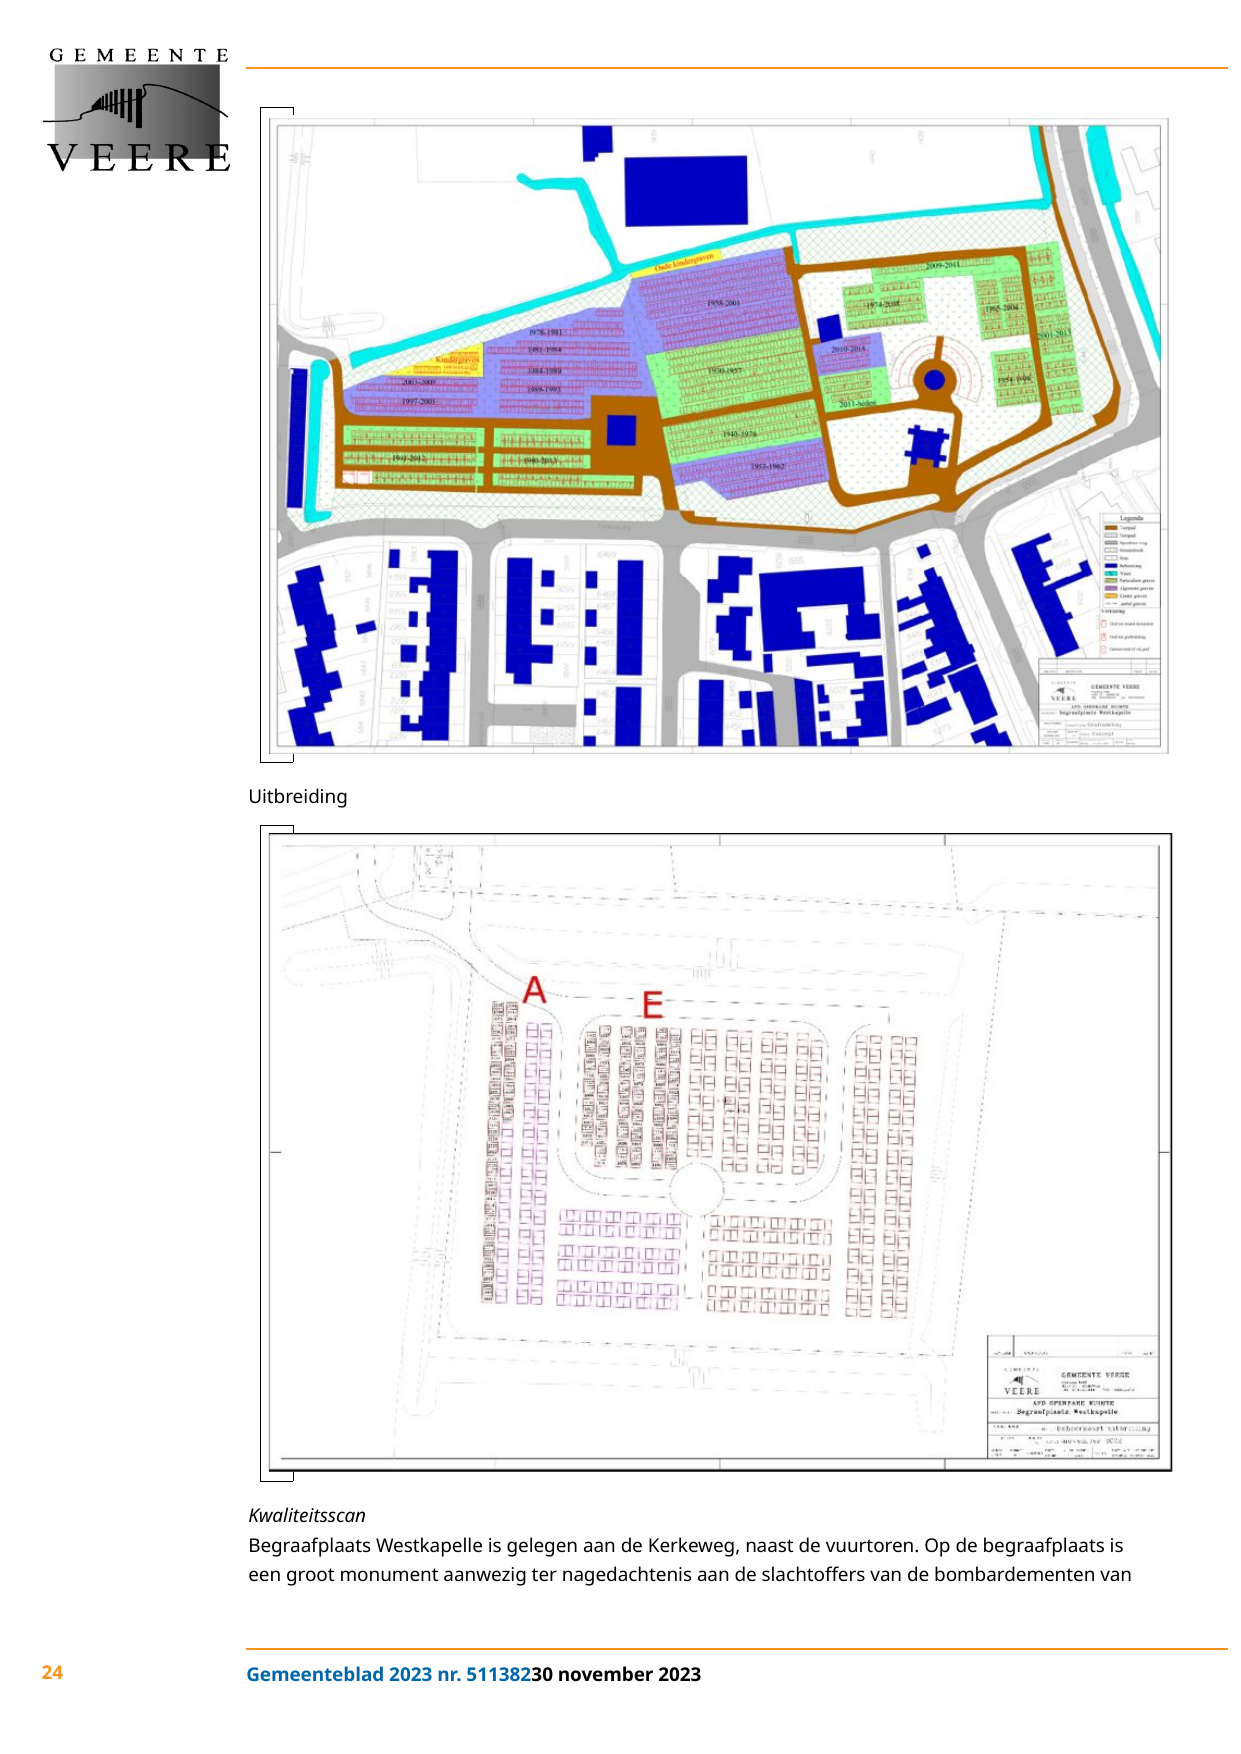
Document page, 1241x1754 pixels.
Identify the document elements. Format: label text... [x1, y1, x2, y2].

text Kwaliteitsscan [248, 1502, 1152, 1528]
text Uitbreiding [248, 783, 1152, 809]
picture [268, 115, 1173, 754]
picture [268, 833, 1173, 1472]
picture [41, 47, 231, 172]
text Begraafplaats Westkapelle is gelegen aan de Kerkeweg, naast de vuurtoren. Op de begraafplaats is een groot monument aanwezig ter nagedachtenis aan de slachtoffers van de bombardementen van [248, 1532, 1152, 1587]
